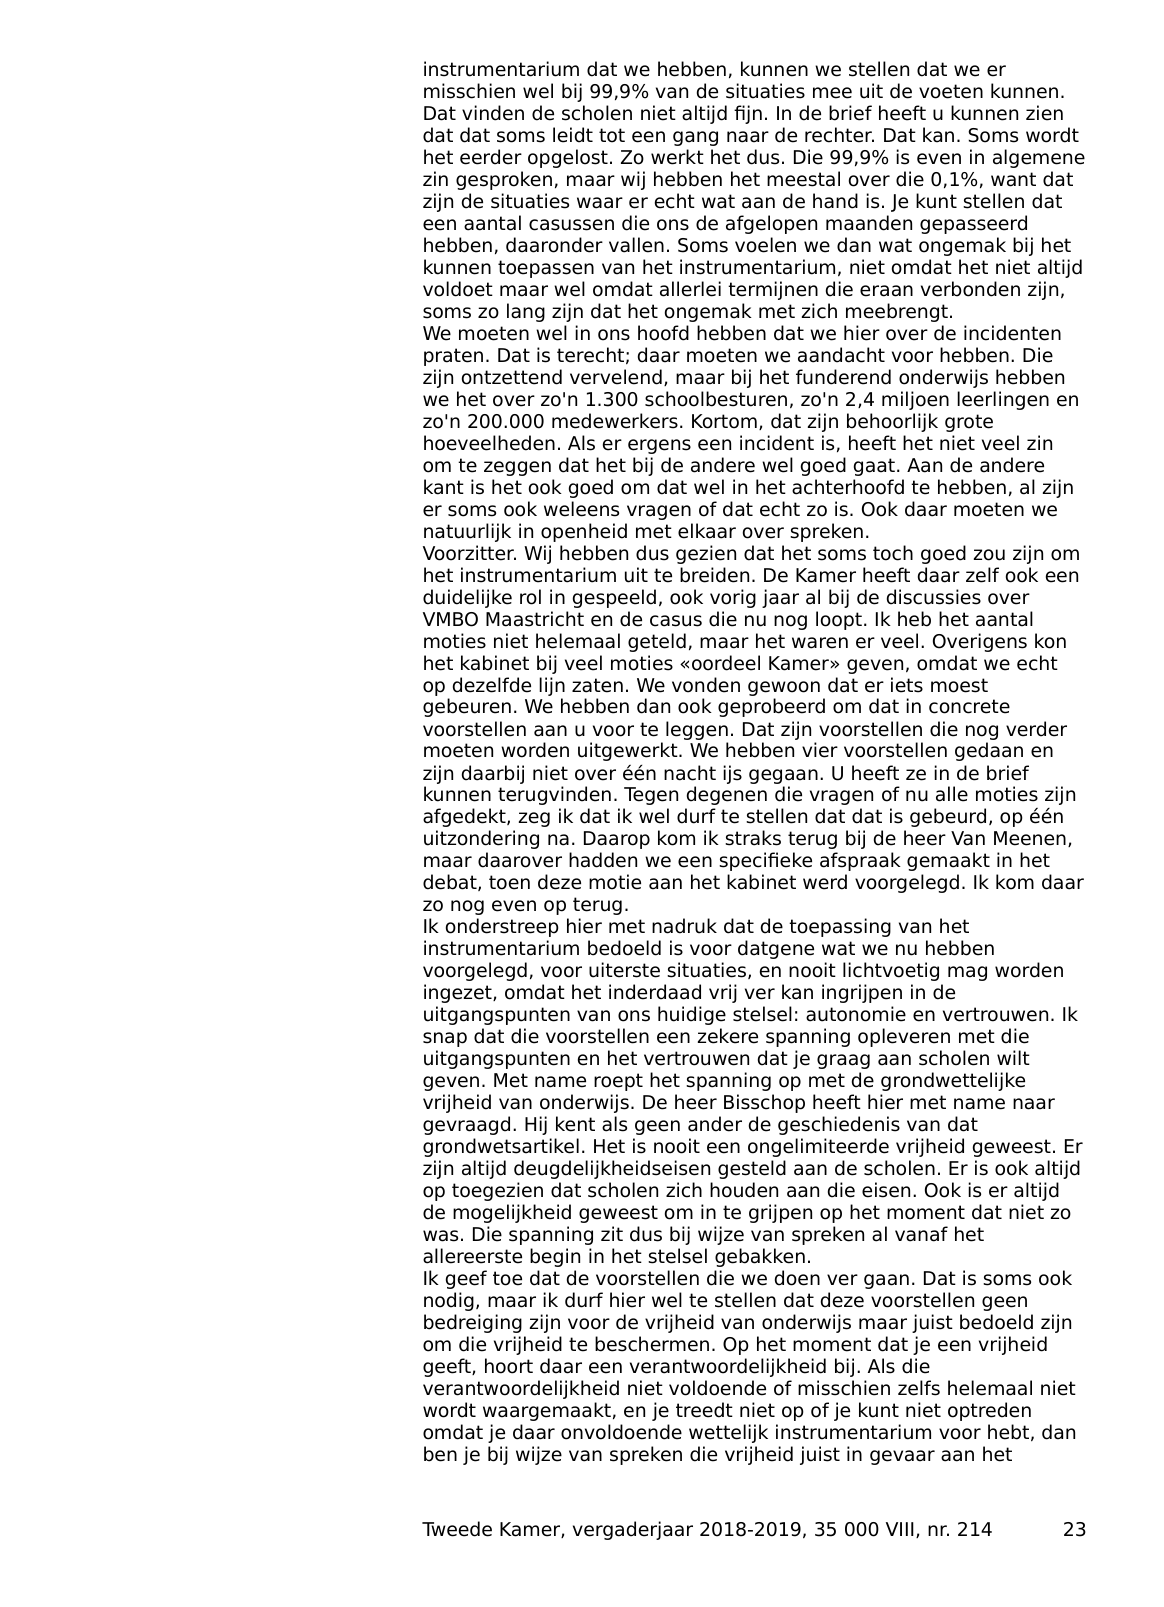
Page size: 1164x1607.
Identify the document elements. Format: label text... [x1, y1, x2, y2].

text Ik geef toe dat de voorstellen die we doen ver gaan. Dat is soms ook nodig, maar ik durf hier wel te stellen dat deze voorstellen geen bedreiging zijn voor de vrijheid van onderwijs maar juist bedoeld zijn om die vrijheid te beschermen. Op het moment dat je een vrijheid geeft, hoort daar een verantwoordelijkheid bij. Als die verantwoordelijkheid niet voldoende of misschien zelfs helemaal niet wordt waargemaakt, en je treedt niet op of je kunt niet optreden omdat je daar onvoldoende wettelijk instrumentarium voor hebt, dan ben je bij wijze van spreken die vrijheid juist in gevaar aan het [422, 1268, 1087, 1466]
text instrumentarium dat we hebben, kunnen we stellen dat we er misschien wel bij 99,9% van de situaties mee uit de voeten kunnen. Dat vinden de scholen niet altijd fijn. In de brief heeft u kunnen zien dat dat soms leidt tot een gang naar de rechter. Dat kan. Soms wordt het eerder opgelost. Zo werkt het dus. Die 99,9% is even in algemene zin gesproken, maar wij hebben het meestal over die 0,1%, want dat zijn de situaties waar er echt wat aan de hand is. Je kunt stellen dat een aantal casussen die ons de afgelopen maanden gepasseerd hebben, daaronder vallen. Soms voelen we dan wat ongemak bij het kunnen toepassen van het instrumentarium, niet omdat het niet altijd voldoet maar wel omdat allerlei termijnen die eraan verbonden zijn, soms zo lang zijn dat het ongemak met zich meebrengt. [422, 59, 1087, 323]
text Voorzitter. Wij hebben dus gezien dat het soms toch goed zou zijn om het instrumentarium uit te breiden. De Kamer heeft daar zelf ook een duidelijke rol in gespeeld, ook vorig jaar al bij de discussies over VMBO Maastricht en de casus die nu nog loopt. Ik heb het aantal moties niet helemaal geteld, maar het waren er veel. Overigens kon het kabinet bij veel moties «oordeel Kamer» geven, omdat we echt op dezelfde lijn zaten. We vonden gewoon dat er iets moest gebeuren. We hebben dan ook geprobeerd om dat in concrete voorstellen aan u voor te leggen. Dat zijn voorstellen die nog verder moeten worden uitgewerkt. We hebben vier voorstellen gedaan en zijn daarbij niet over één nacht ijs gegaan. U heeft ze in de brief kunnen terugvinden. Tegen degenen die vragen of nu alle moties zijn afgedekt, zeg ik dat ik wel durf te stellen dat dat is gebeurd, op één uitzondering na. Daarop kom ik straks terug bij de heer Van Meenen, maar daarover hadden we een specifieke afspraak gemaakt in het debat, toen deze motie aan het kabinet werd voorgelegd. Ik kom daar zo nog even op terug. [422, 543, 1087, 916]
text Ik onderstreep hier met nadruk dat de toepassing van het instrumentarium bedoeld is voor datgene wat we nu hebben voorgelegd, voor uiterste situaties, en nooit lichtvoetig mag worden ingezet, omdat het inderdaad vrij ver kan ingrijpen in de uitgangspunten van ons huidige stelsel: autonomie en vertrouwen. Ik snap dat die voorstellen een zekere spanning opleveren met die uitgangspunten en het vertrouwen dat je graag aan scholen wilt geven. Met name roept het spanning op met de grondwettelijke vrijheid van onderwijs. De heer Bisschop heeft hier met name naar gevraagd. Hij kent als geen ander de geschiedenis van dat grondwetsartikel. Het is nooit een ongelimiteerde vrijheid geweest. Er zijn altijd deugdelijkheidseisen gesteld aan de scholen. Er is ook altijd op toegezien dat scholen zich houden aan die eisen. Ook is er altijd de mogelijkheid geweest om in te grijpen op het moment dat niet zo was. Die spanning zit dus bij wijze van spreken al vanaf het allereerste begin in het stelsel gebakken. [422, 916, 1087, 1268]
text We moeten wel in ons hoofd hebben dat we hier over de incidenten praten. Dat is terecht; daar moeten we aandacht voor hebben. Die zijn ontzettend vervelend, maar bij het funderend onderwijs hebben we het over zo'n 1.300 schoolbesturen, zo'n 2,4 miljoen leerlingen en zo'n 200.000 medewerkers. Kortom, dat zijn behoorlijk grote hoeveelheden. Als er ergens een incident is, heeft het niet veel zin om te zeggen dat het bij de andere wel goed gaat. Aan de andere kant is het ook goed om dat wel in het achterhoofd te hebben, al zijn er soms ook weleens vragen of dat echt zo is. Ook daar moeten we natuurlijk in openheid met elkaar over spreken. [422, 323, 1087, 543]
